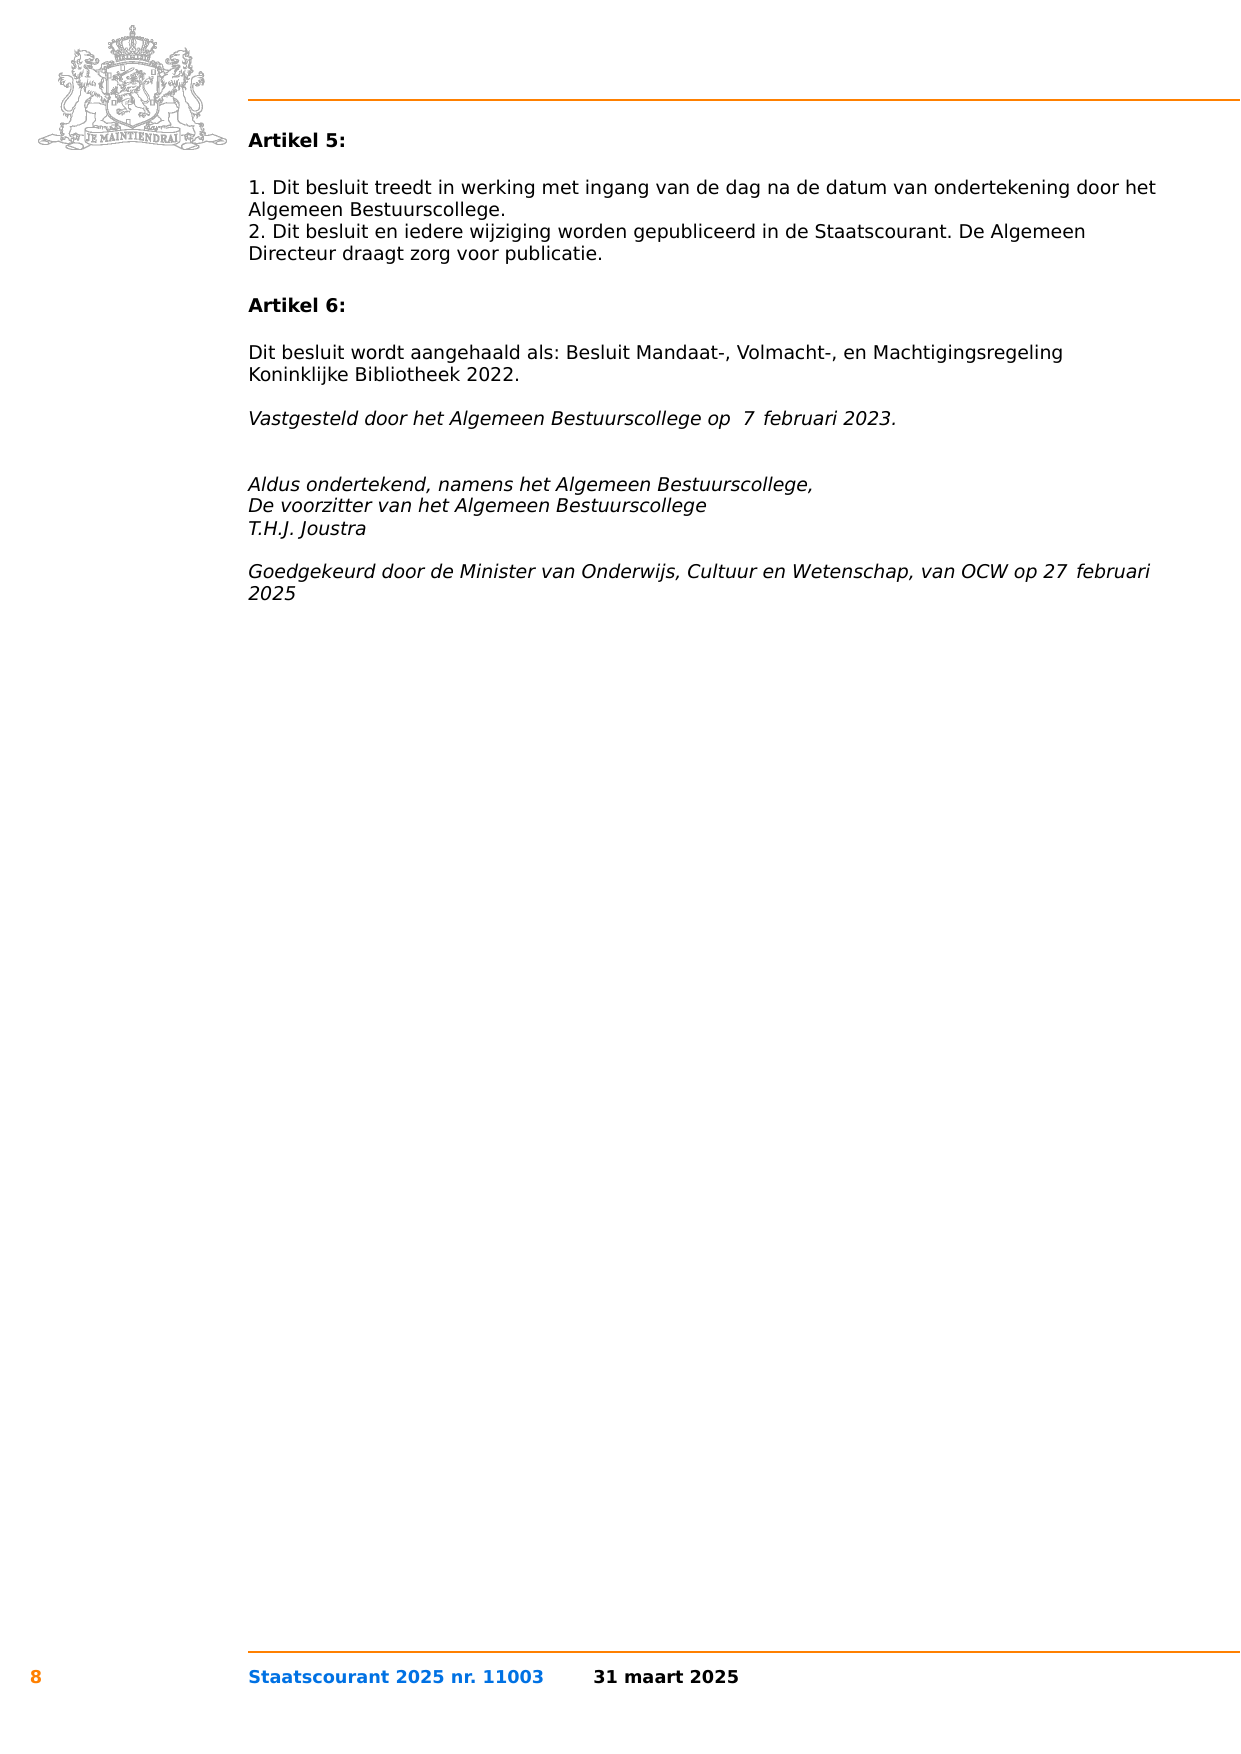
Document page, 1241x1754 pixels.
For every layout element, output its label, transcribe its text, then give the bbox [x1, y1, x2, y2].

picture [38, 25, 227, 150]
text 2. Dit besluit en iedere wijziging worden gepubliceerd in de Staatscourant. De Algemeen Directeur draagt zorg voor publicatie. [248, 221, 1163, 265]
subtitle Artikel 5: [248, 130, 1163, 152]
subtitle Artikel 6: [248, 295, 1163, 317]
text Dit besluit wordt aangehaald als: Besluit Mandaat-, Volmacht-, en Machtigingsregeling Koninklijke Bibliotheek 2022. [248, 342, 1163, 386]
text Vastgesteld door het Algemeen Bestuurscollege op 7 februari 2023. [248, 408, 1163, 429]
text 1. Dit besluit treedt in werking met ingang van de dag na de datum van ondertekening door het Algemeen Bestuurscollege. [248, 177, 1163, 221]
text Goedgekeurd door de Minister van Onderwijs, Cultuur en Wetenschap, van OCW op 27 februari 2025 [248, 561, 1163, 605]
text Aldus ondertekend, namens het Algemeen Bestuurscollege, De voorzitter van het Algemeen Bestuurscollege T.H.J. Joustra [248, 451, 1163, 539]
